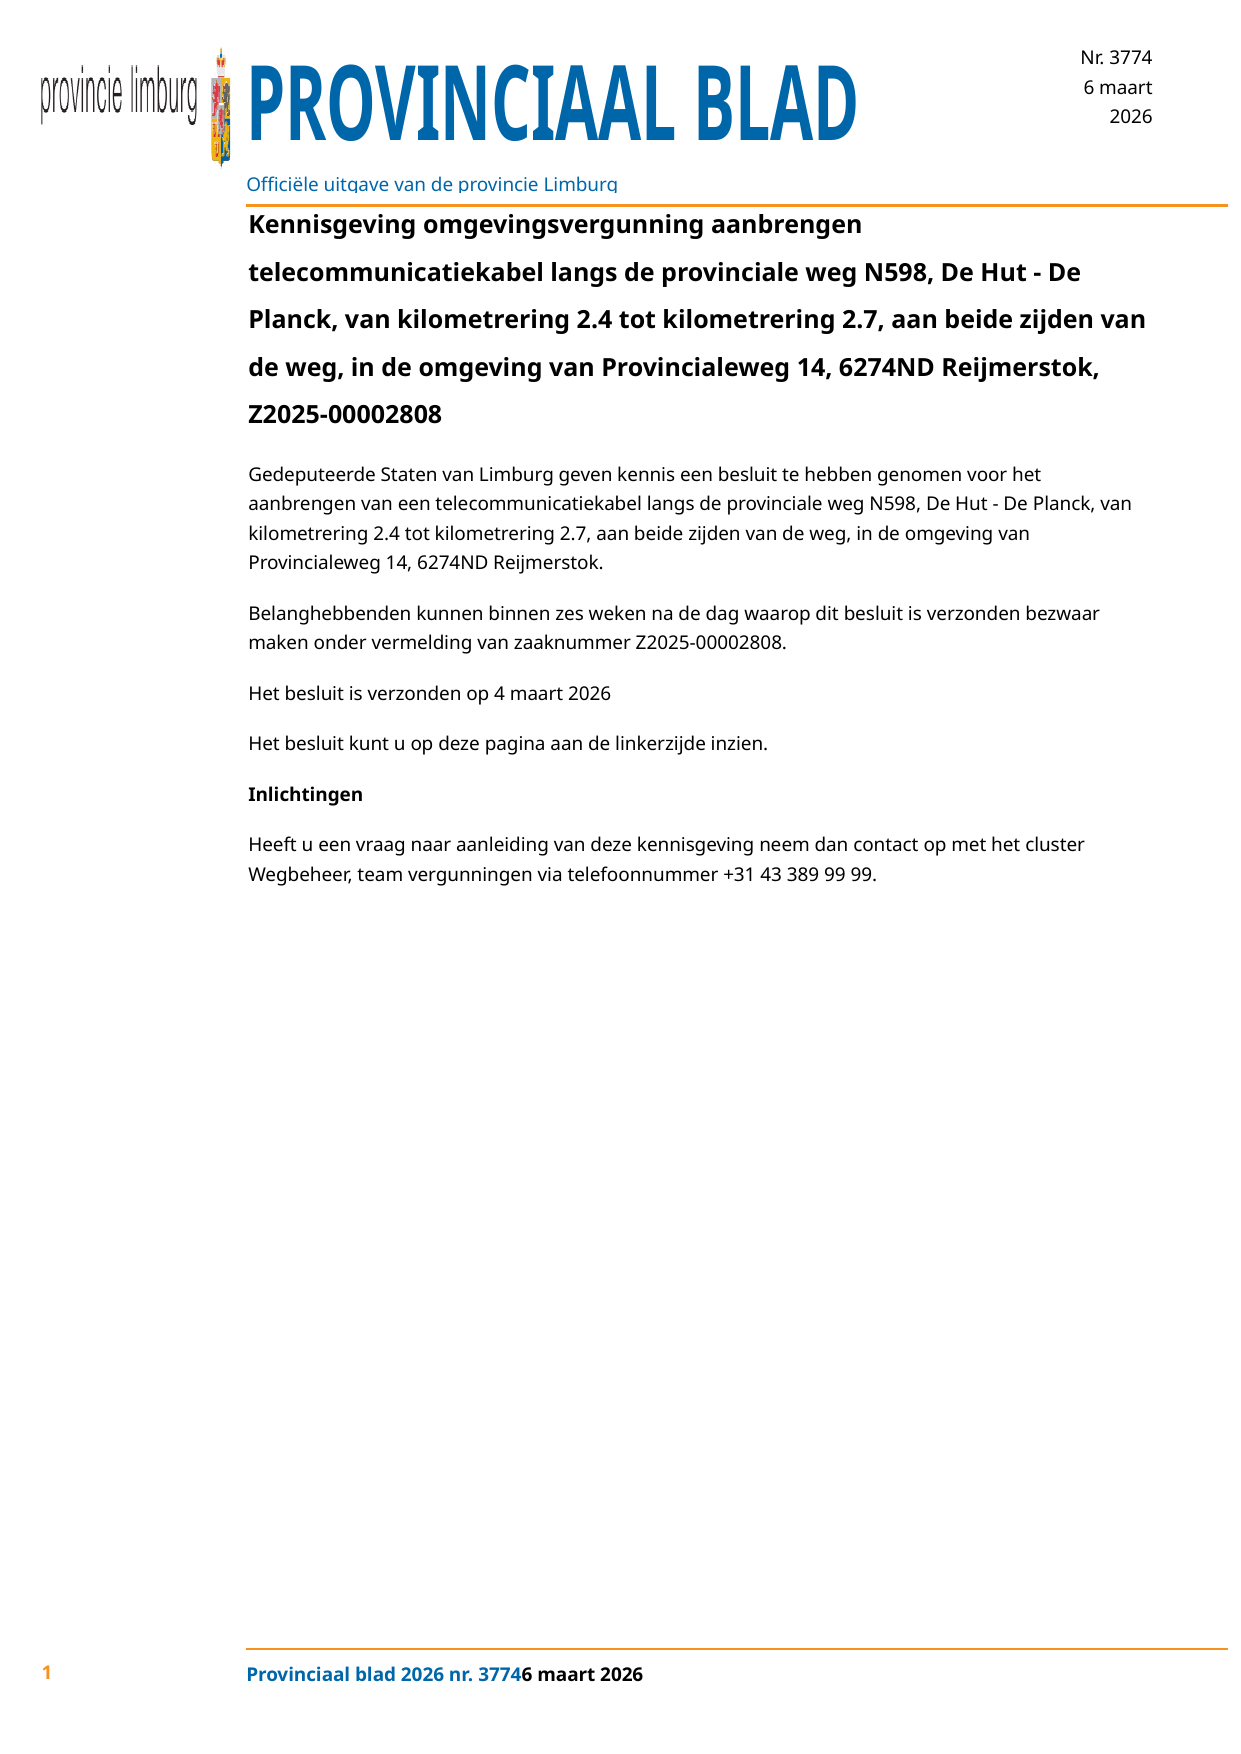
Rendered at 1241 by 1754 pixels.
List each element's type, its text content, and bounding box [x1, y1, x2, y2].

text Heeft u een vraag naar aanleiding van deze kennisgeving neem dan contact op met het cluster Wegbeheer, team vergunningen via telefoonnummer +31 43 389 99 99. [248, 831, 1152, 886]
text Het besluit kunt u op deze pagina aan de linkerzijde inzien. [248, 730, 1152, 756]
text Inlichtingen [248, 781, 1152, 806]
text Het besluit is verzonden op 4 maart 2026 [248, 680, 1152, 706]
text Belanghebbenden kunnen binnen zes weken na de dag waarop dit besluit is verzonden bezwaar maken onder vermelding van zaaknummer Z2025-00002808. [248, 600, 1152, 655]
text Gedeputeerde Staten van Limburg geven kennis een besluit te hebben genomen voor het aanbrengen van een telecommunicatiekabel langs de provinciale weg N598, De Hut - De Planck, van kilometrering 2.4 tot kilometrering 2.7, aan beide zijden van de weg, in de omgeving van Provincialeweg 14, 6274ND Reijmerstok. [248, 461, 1152, 575]
text Kennisgeving omgevingsvergunning aanbrengen telecommunicatiekabel langs de provinciale weg N598, De Hut - De Planck, van kilometrering 2.4 tot kilometrering 2.7, aan beide zijden van de weg, in de omgeving van Provincialeweg 14, 6274ND Reijmerstok, Z2025-00002808 [248, 207, 1152, 431]
picture [41, 47, 231, 172]
